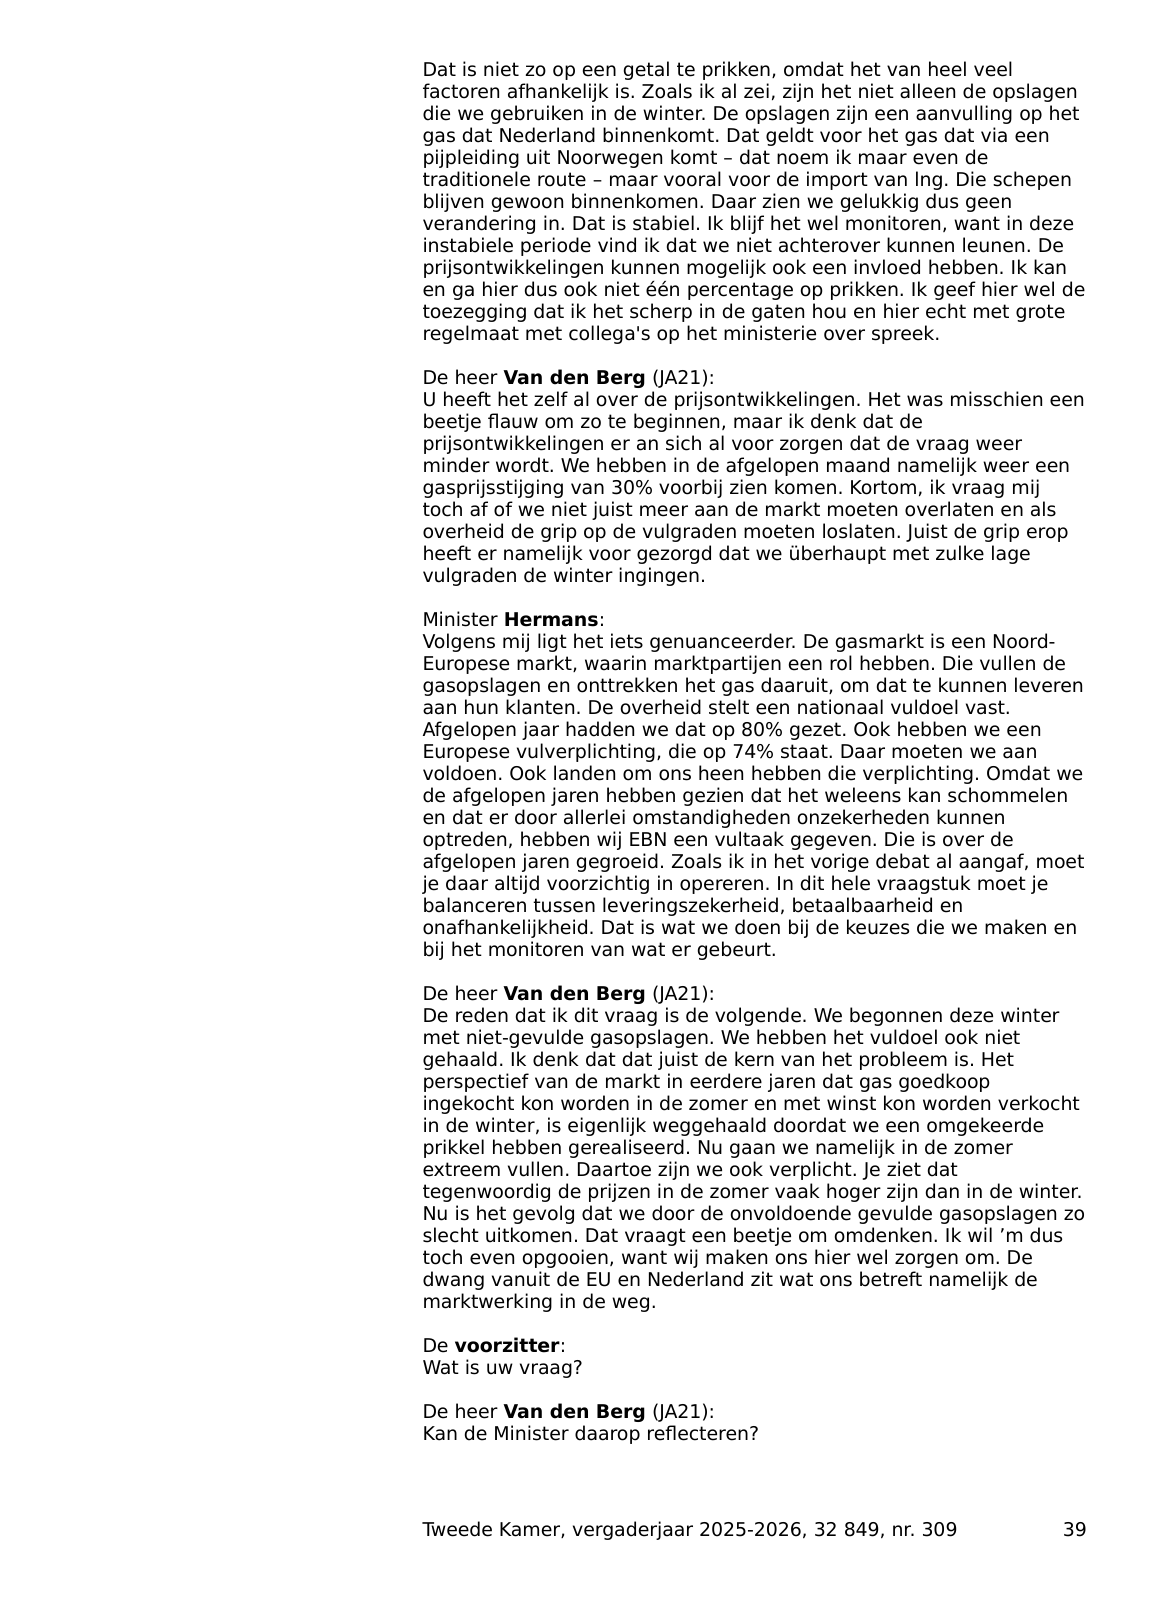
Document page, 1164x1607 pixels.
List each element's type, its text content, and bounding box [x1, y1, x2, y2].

text De heer Van den Berg (JA21): [422, 367, 1087, 389]
text Kan de Minister daarop reflecteren? [422, 1423, 1087, 1445]
text De reden dat ik dit vraag is de volgende. We begonnen deze winter met niet-gevulde gasopslagen. We hebben het vuldoel ook niet gehaald. Ik denk dat dat juist de kern van het probleem is. Het perspectief van de markt in eerdere jaren dat gas goedkoop ingekocht kon worden in de zomer en met winst kon worden verkocht in de winter, is eigenlijk weggehaald doordat we een omgekeerde prikkel hebben gerealiseerd. Nu gaan we namelijk in de zomer extreem vullen. Daartoe zijn we ook verplicht. Je ziet dat tegenwoordig de prijzen in de zomer vaak hoger zijn dan in de winter. Nu is het gevolg dat we door de onvoldoende gevulde gasopslagen zo slecht uitkomen. Dat vraagt een beetje om omdenken. Ik wil ’m dus toch even opgooien, want wij maken ons hier wel zorgen om. De dwang vanuit de EU en Nederland zit wat ons betreft namelijk de marktwerking in de weg. [422, 1005, 1087, 1312]
text Dat is niet zo op een getal te prikken, omdat het van heel veel factoren afhankelijk is. Zoals ik al zei, zijn het niet alleen de opslagen die we gebruiken in de winter. De opslagen zijn een aanvulling op het gas dat Nederland binnenkomt. Dat geldt voor het gas dat via een pijpleiding uit Noorwegen komt – dat noem ik maar even de traditionele route – maar vooral voor de import van lng. Die schepen blijven gewoon binnenkomen. Daar zien we gelukkig dus geen verandering in. Dat is stabiel. Ik blijf het wel monitoren, want in deze instabiele periode vind ik dat we niet achterover kunnen leunen. De prijsontwikkelingen kunnen mogelijk ook een invloed hebben. Ik kan en ga hier dus ook niet één percentage op prikken. Ik geef hier wel de toezegging dat ik het scherp in de gaten hou en hier echt met grote regelmaat met collega's op het ministerie over spreek. [422, 59, 1087, 345]
text Volgens mij ligt het iets genuanceerder. De gasmarkt is een Noord-Europese markt, waarin marktpartijen een rol hebben. Die vullen de gasopslagen en onttrekken het gas daaruit, om dat te kunnen leveren aan hun klanten. De overheid stelt een nationaal vuldoel vast. Afgelopen jaar hadden we dat op 80% gezet. Ook hebben we een Europese vulverplichting, die op 74% staat. Daar moeten we aan voldoen. Ook landen om ons heen hebben die verplichting. Omdat we de afgelopen jaren hebben gezien dat het weleens kan schommelen en dat er door allerlei omstandigheden onzekerheden kunnen optreden, hebben wij EBN een vultaak gegeven. Die is over de afgelopen jaren gegroeid. Zoals ik in het vorige debat al aangaf, moet je daar altijd voorzichtig in opereren. In dit hele vraagstuk moet je balanceren tussen leveringszekerheid, betaalbaarheid en onafhankelijkheid. Dat is wat we doen bij de keuzes die we maken en bij het monitoren van wat er gebeurt. [422, 631, 1087, 961]
text De heer Van den Berg (JA21): [422, 983, 1087, 1005]
text Minister Hermans: [422, 609, 1087, 631]
text De voorzitter: [422, 1335, 1087, 1357]
text De heer Van den Berg (JA21): [422, 1401, 1087, 1423]
text Wat is uw vraag? [422, 1357, 1087, 1379]
text U heeft het zelf al over de prijsontwikkelingen. Het was misschien een beetje flauw om zo te beginnen, maar ik denk dat de prijsontwikkelingen er an sich al voor zorgen dat de vraag weer minder wordt. We hebben in de afgelopen maand namelijk weer een gasprijsstijging van 30% voorbij zien komen. Kortom, ik vraag mij toch af of we niet juist meer aan de markt moeten overlaten en als overheid de grip op de vulgraden moeten loslaten. Juist de grip erop heeft er namelijk voor gezorgd dat we überhaupt met zulke lage vulgraden de winter ingingen. [422, 389, 1087, 587]
